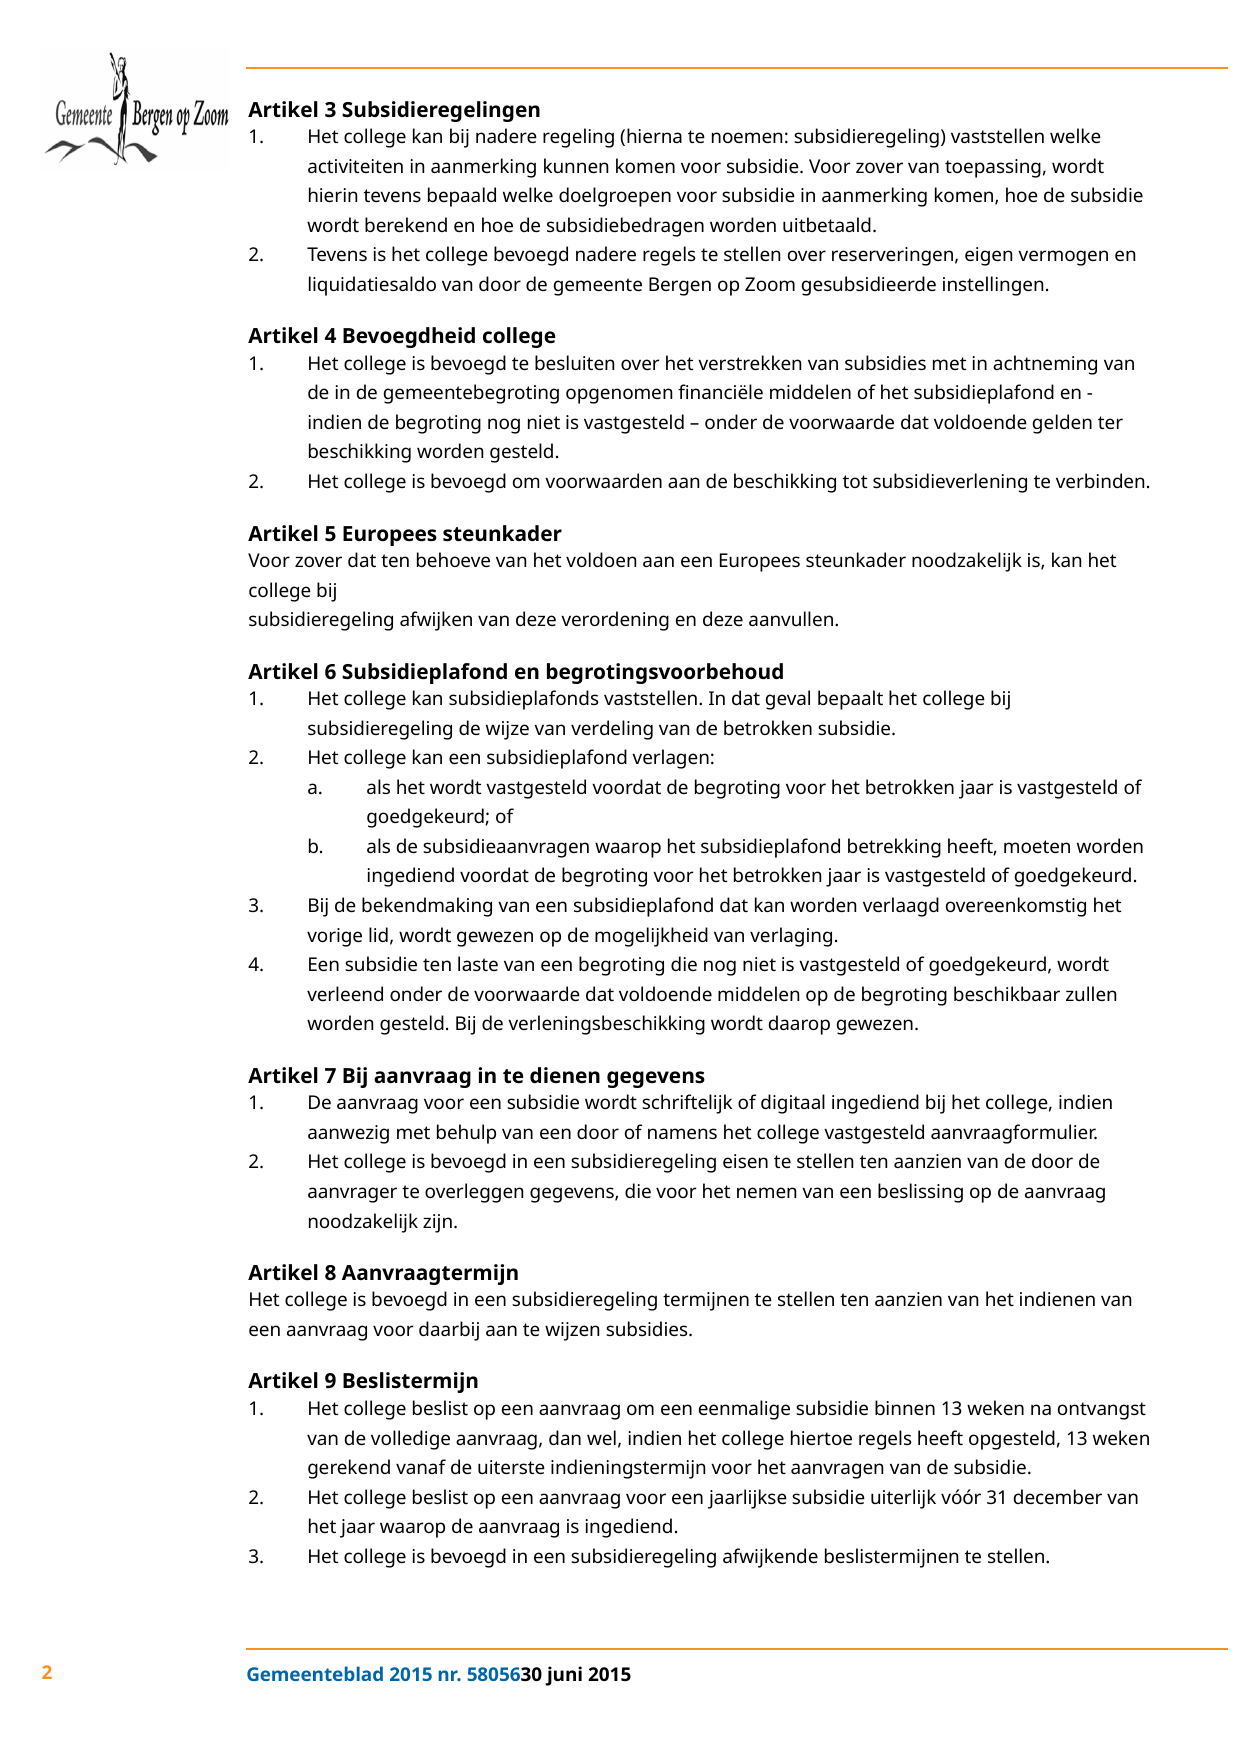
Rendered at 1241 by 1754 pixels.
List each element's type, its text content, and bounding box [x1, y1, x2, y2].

text Voor zover dat ten behoeve van het voldoen aan een Europees steunkader noodzakelijk is, kan het college bij [248, 547, 1152, 602]
text Artikel 8 Aanvraagtermijn [248, 1258, 1152, 1287]
picture [41, 47, 231, 172]
list als de subsidieaanvragen waarop het subsidieplafond betrekking heeft, moeten worden ingediend voordat de begroting voor het betrokken jaar is vastgesteld of goedgekeurd. [307, 833, 1152, 888]
text Artikel 4 Bevoegdheid college [248, 322, 1152, 350]
list Het college is bevoegd in een subsidieregeling eisen te stellen ten aanzien van de door de aanvrager te overleggen gegevens, die voor het nemen van een beslissing op de aanvraag noodzakelijk zijn. [248, 1149, 1152, 1233]
list Het college is bevoegd te besluiten over het verstrekken van subsidies met in achtneming van de in de gemeentebegroting opgenomen financiële middelen of het subsidieplafond en - indien de begroting nog niet is vastgesteld – onder de voorwaarde dat voldoende gelden ter beschikking worden gesteld. [248, 350, 1152, 464]
list Het college kan bij nadere regeling (hierna te noemen: subsidieregeling) vaststellen welke activiteiten in aanmerking kunnen komen voor subsidie. Voor zover van toepassing, wordt hierin tevens bepaald welke doelgroepen voor subsidie in aanmerking komen, hoe de subsidie wordt berekend en hoe de subsidiebedragen worden uitbetaald. [248, 123, 1152, 238]
text Het college is bevoegd in een subsidieregeling termijnen te stellen ten aanzien van het indienen van een aanvraag voor daarbij aan te wijzen subsidies. [248, 1287, 1152, 1342]
text Artikel 6 Subsidieplafond en begrotingsvoorbehoud [248, 657, 1152, 685]
text subsidieregeling afwijken van deze verordening en deze aanvullen. [248, 606, 1152, 632]
list Een subsidie ten laste van een begroting die nog niet is vastgesteld of goedgekeurd, wordt verleend onder de voorwaarde dat voldoende middelen op de begroting beschikbaar zullen worden gesteld. Bij de verleningsbeschikking wordt daarop gewezen. [248, 951, 1152, 1036]
list Het college is bevoegd in een subsidieregeling afwijkende beslistermijnen te stellen. [248, 1543, 1152, 1569]
list Het college kan subsidieplafonds vaststellen. In dat geval bepaalt het college bij subsidieregeling de wijze van verdeling van de betrokken subsidie. [248, 685, 1152, 741]
text Artikel 3 Subsidieregelingen [248, 95, 1152, 123]
list Het college beslist op een aanvraag voor een jaarlijkse subsidie uiterlijk vóór 31 december van het jaar waarop de aanvraag is ingediend. [248, 1484, 1152, 1539]
list als het wordt vastgesteld voordat de begroting voor het betrokken jaar is vastgesteld of goedgekeurd; of [307, 774, 1152, 829]
text Artikel 5 Europees steunkader [248, 519, 1152, 547]
list Het college kan een subsidieplafond verlagen: [248, 744, 1152, 770]
list Het college beslist op een aanvraag om een eenmalige subsidie binnen 13 weken na ontvangst van de volledige aanvraag, dan wel, indien het college hiertoe regels heeft opgesteld, 13 weken gerekend vanaf de uiterste indieningstermijn voor het aanvragen van de subsidie. [248, 1395, 1152, 1480]
list De aanvraag voor een subsidie wordt schriftelijk of digitaal ingediend bij het college, indien aanwezig met behulp van een door of namens het college vastgesteld aanvraagformulier. [248, 1089, 1152, 1145]
list Het college is bevoegd om voorwaarden aan de beschikking tot subsidieverlening te verbinden. [248, 468, 1152, 494]
list Tevens is het college bevoegd nadere regels te stellen over reserveringen, eigen vermogen en liquidatiesaldo van door de gemeente Bergen op Zoom gesubsidieerde instellingen. [248, 242, 1152, 297]
list Bij de bekendmaking van een subsidieplafond dat kan worden verlaagd overeenkomstig het vorige lid, wordt gewezen op de mogelijkheid van verlaging. [248, 892, 1152, 948]
text Artikel 7 Bij aanvraag in te dienen gegevens [248, 1061, 1152, 1089]
text Artikel 9 Beslistermijn [248, 1367, 1152, 1395]
